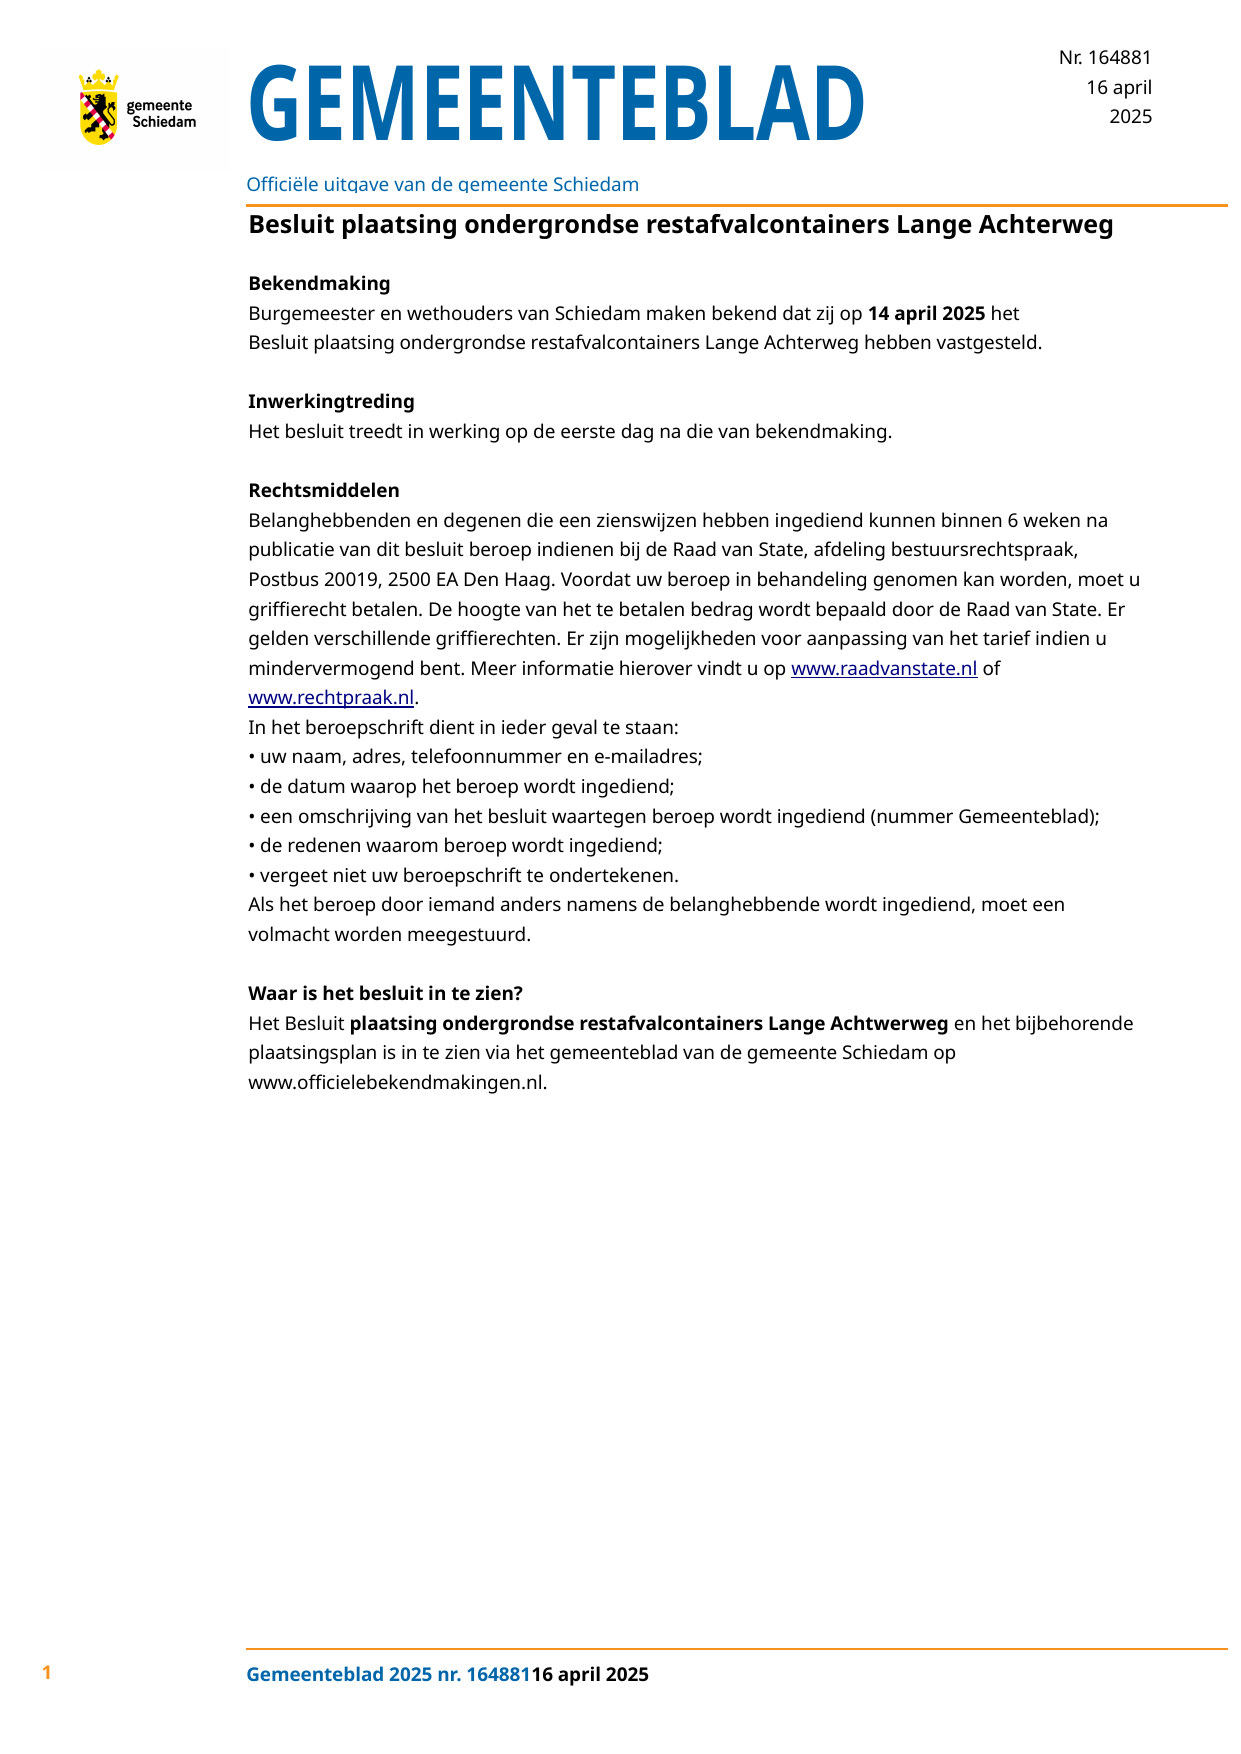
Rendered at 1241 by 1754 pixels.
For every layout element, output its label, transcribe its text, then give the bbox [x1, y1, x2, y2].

text • een omschrijving van het besluit waartegen beroep wordt ingediend (nummer Gemeenteblad); [248, 803, 1152, 828]
text • uw naam, adres, telefoonnummer en e-mailadres; [248, 744, 1152, 769]
text Burgemeester en wethouders van Schiedam maken bekend dat zij op 14 april 2025 het Besluit plaatsing ondergrondse restafvalcontainers Lange Achterweg hebben vastgesteld. [248, 300, 1152, 355]
text Als het beroep door iemand anders namens de belanghebbende wordt ingediend, moet een volmacht worden meegestuurd. [248, 892, 1152, 947]
text Belanghebbenden en degenen die een zienswijzen hebben ingediend kunnen binnen 6 weken na publicatie van dit besluit beroep indienen bij de Raad van State, afdeling bestuursrechtspraak, Postbus 20019, 2500 EA Den Haag. Voordat uw beroep in behandeling genomen kan worden, moet u griffierecht betalen. De hoogte van het te betalen bedrag wordt bepaald door de Raad van State. Er gelden verschillende griffierechten. Er zijn mogelijkheden voor aanpassing van het tarief indien u mindervermogend bent. Meer informatie hierover vindt u op www.raadvanstate.nl of www.rechtpraak.nl. [248, 507, 1152, 710]
text Besluit plaatsing ondergrondse restafvalcontainers Lange Achterweg [248, 207, 1152, 241]
text Waar is het besluit in te zien? [248, 980, 1152, 1006]
picture [41, 47, 231, 172]
text Rechtsmiddelen [248, 477, 1152, 503]
text In het beroepschrift dient in ieder geval te staan: [248, 714, 1152, 740]
text • de redenen waarom beroep wordt ingediend; [248, 832, 1152, 858]
text Het besluit treedt in werking op de eerste dag na die van bekendmaking. [248, 418, 1152, 444]
text Inwerkingtreding [248, 389, 1152, 414]
text Het Besluit plaatsing ondergrondse restafvalcontainers Lange Achtwerweg en het bijbehorende plaatsingsplan is in te zien via het gemeenteblad van de gemeente Schiedam op www.officielebekendmakingen.nl. [248, 1010, 1152, 1095]
text Bekendmaking [248, 270, 1152, 296]
text • vergeet niet uw beroepschrift te ondertekenen. [248, 862, 1152, 888]
text • de datum waarop het beroep wordt ingediend; [248, 773, 1152, 799]
